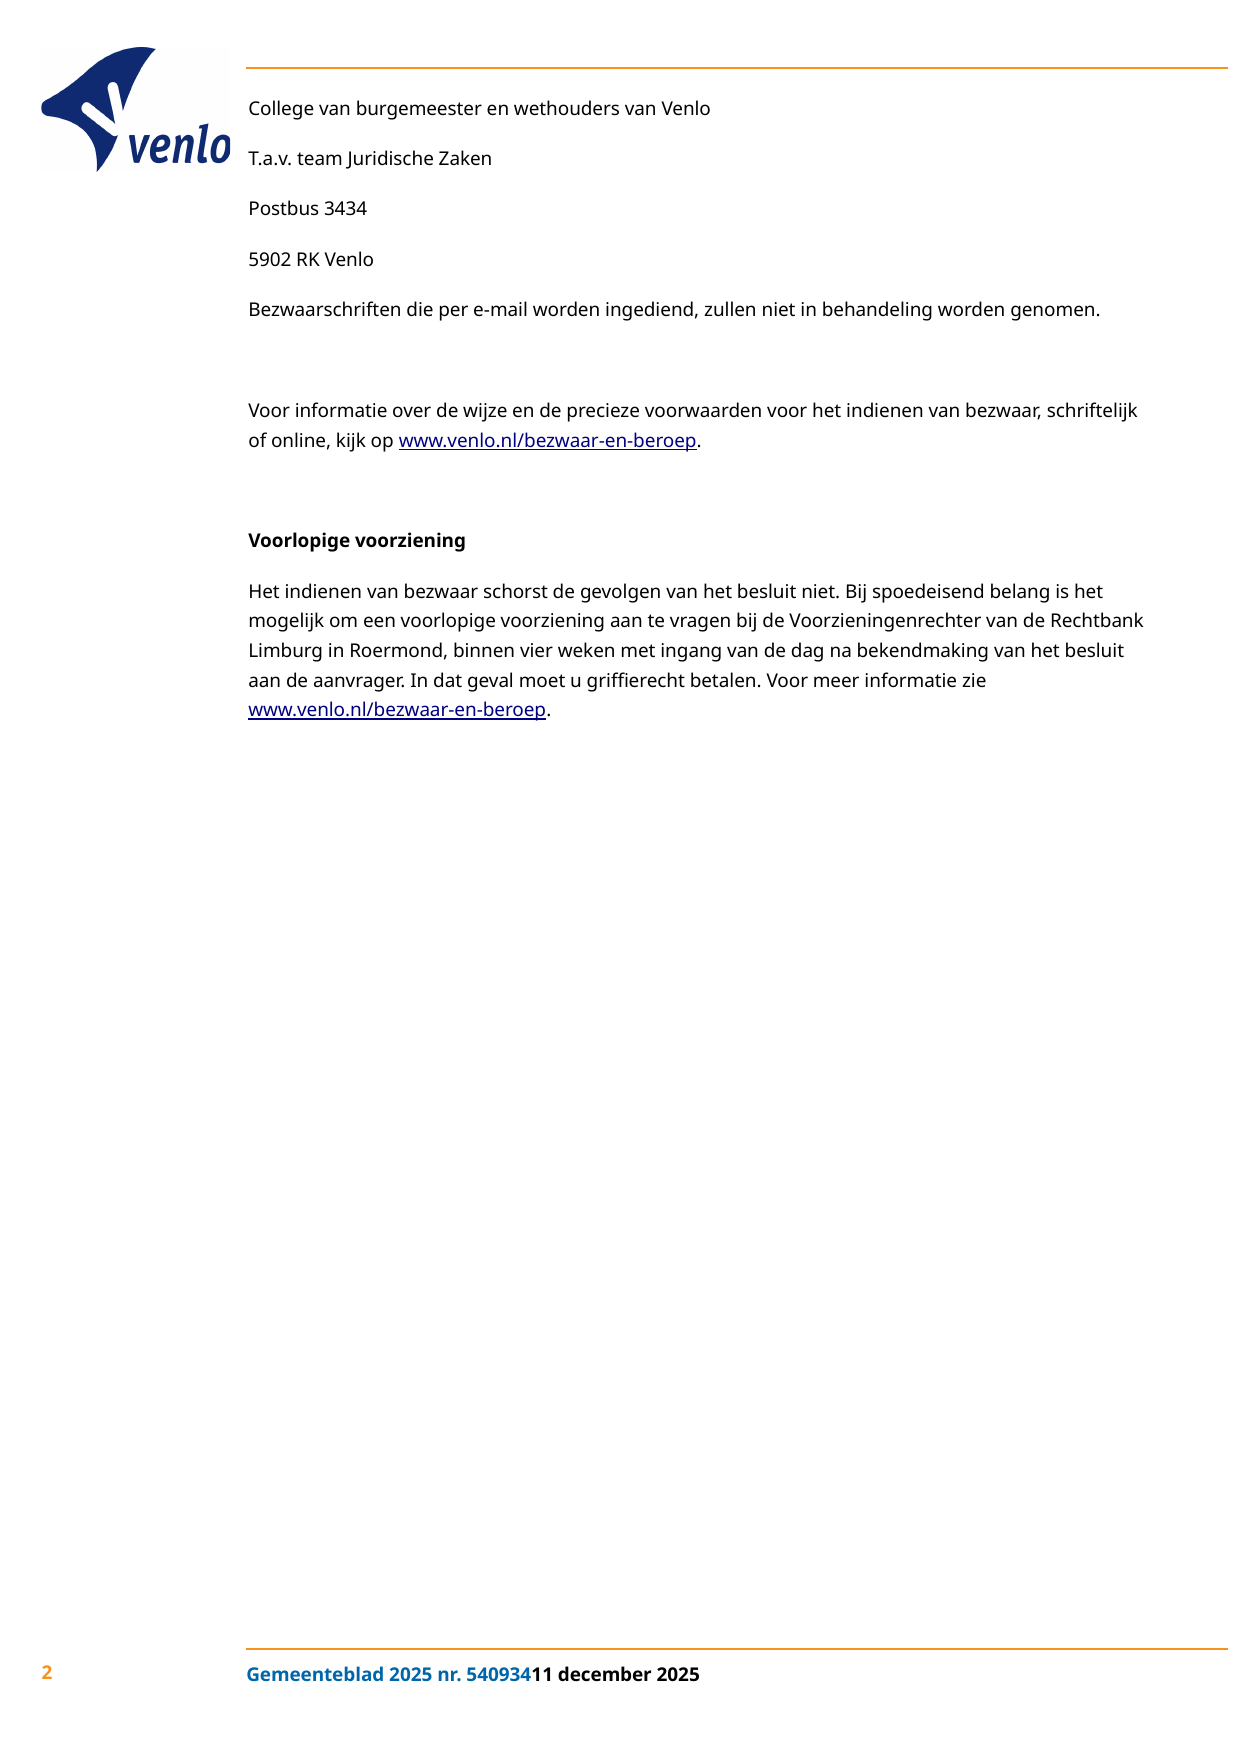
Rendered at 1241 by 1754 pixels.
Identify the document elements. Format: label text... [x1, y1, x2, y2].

text T.a.v. team Juridische Zaken [248, 145, 1152, 171]
picture [41, 47, 231, 172]
text College van burgemeester en wethouders van Venlo [248, 95, 1152, 121]
text Postbus 3434 [248, 196, 1152, 221]
text 5902 RK Venlo [248, 246, 1152, 272]
text Voor informatie over de wijze en de precieze voorwaarden voor het indienen van bezwaar, schriftelijk of online, kijk op www.venlo.nl/bezwaar-en-beroep. [248, 397, 1152, 453]
text Het indienen van bezwaar schorst de gevolgen van het besluit niet. Bij spoedeisend belang is het mogelijk om een voorlopige voorziening aan te vragen bij de Voorzieningenrechter van de Rechtbank Limburg in Roermond, binnen vier weken met ingang van de dag na bekendmaking van het besluit aan de aanvrager. In dat geval moet u griffierecht betalen. Voor meer informatie zie www.venlo.nl/bezwaar-en-beroep. [248, 578, 1152, 722]
text Voorlopige voorziening [248, 528, 1152, 553]
text Bezwaarschriften die per e-mail worden ingediend, zullen niet in behandeling worden genomen. [248, 296, 1152, 322]
